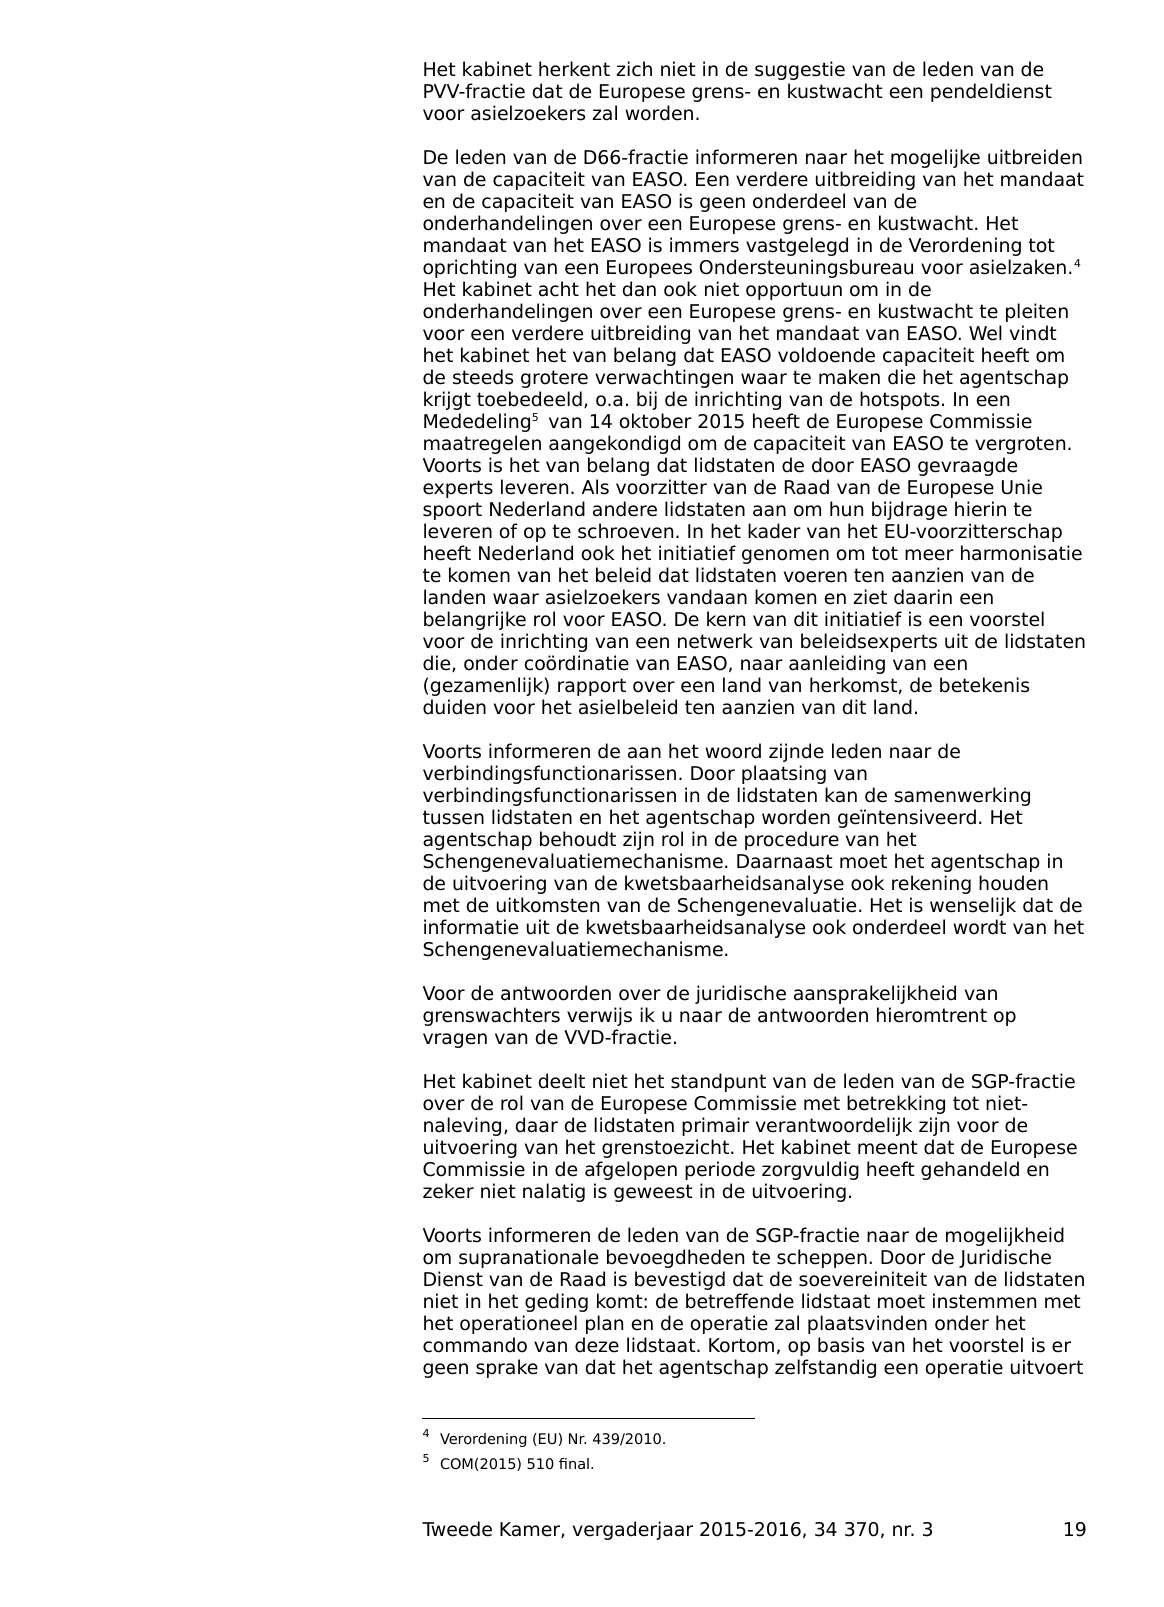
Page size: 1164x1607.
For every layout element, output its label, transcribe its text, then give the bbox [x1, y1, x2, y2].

text Het kabinet deelt niet het standpunt van de leden van de SGP-fractie over de rol van de Europese Commissie met betrekking tot niet-naleving, daar de lidstaten primair verantwoordelijk zijn voor de uitvoering van het grenstoezicht. Het kabinet meent dat de Europese Commissie in de afgelopen periode zorgvuldig heeft gehandeld en zeker niet nalatig is geweest in de uitvoering. [422, 1071, 1087, 1203]
text Voor de antwoorden over de juridische aansprakelijkheid van grenswachters verwijs ik u naar de antwoorden hieromtrent op vragen van de VVD-fractie. [422, 983, 1087, 1049]
text De leden van de D66-fractie informeren naar het mogelijke uitbreiden van de capaciteit van EASO. Een verdere uitbreiding van het mandaat en de capaciteit van EASO is geen onderdeel van de onderhandelingen over een Europese grens- en kustwacht. Het mandaat van het EASO is immers vastgelegd in de Verordening tot oprichting van een Europees Ondersteuningsbureau voor asielzaken. Het kabinet acht het dan ook niet opportuun om in de onderhandelingen over een Europese grens- en kustwacht te pleiten voor een verdere uitbreiding van het mandaat van EASO. Wel vindt het kabinet het van belang dat EASO voldoende capaciteit heeft om de steeds grotere verwachtingen waar te maken die het agentschap krijgt toebedeeld, o.a. bij de inrichting van de hotspots. In een Mededeling van 14 oktober 2015 heeft de Europese Commissie maatregelen aangekondigd om de capaciteit van EASO te vergroten. Voorts is het van belang dat lidstaten de door EASO gevraagde experts leveren. Als voorzitter van de Raad van de Europese Unie spoort Nederland andere lidstaten aan om hun bijdrage hierin te leveren of op te schroeven. In het kader van het EU-voorzitterschap heeft Nederland ook het initiatief genomen om tot meer harmonisatie te komen van het beleid dat lidstaten voeren ten aanzien van de landen waar asielzoekers vandaan komen en ziet daarin een belangrijke rol voor EASO. De kern van dit initiatief is een voorstel voor de inrichting van een netwerk van beleidsexperts uit de lidstaten die, onder coördinatie van EASO, naar aanleiding van een (gezamenlijk) rapport over een land van herkomst, de betekenis duiden voor het asielbeleid ten aanzien van dit land. [422, 147, 1087, 719]
text Het kabinet herkent zich niet in de suggestie van de leden van de PVV-fractie dat de Europese grens- en kustwacht een pendeldienst voor asielzoekers zal worden. [422, 59, 1087, 125]
text Voorts informeren de leden van de SGP-fractie naar de mogelijkheid om supranationale bevoegdheden te scheppen. Door de Juridische Dienst van de Raad is bevestigd dat de soevereiniteit van de lidstaten niet in het geding komt: de betreffende lidstaat moet instemmen met het operationeel plan en de operatie zal plaatsvinden onder het commando van deze lidstaat. Kortom, op basis van het voorstel is er geen sprake van dat het agentschap zelfstandig een operatie uitvoert [422, 1225, 1087, 1379]
text COM(2015) 510 final. [422, 1452, 1087, 1474]
text Voorts informeren de aan het woord zijnde leden naar de verbindingsfunctionarissen. Door plaatsing van verbindingsfunctionarissen in de lidstaten kan de samenwerking tussen lidstaten en het agentschap worden geïntensiveerd. Het agentschap behoudt zijn rol in de procedure van het Schengenevaluatiemechanisme. Daarnaast moet het agentschap in de uitvoering van de kwetsbaarheidsanalyse ook rekening houden met de uitkomsten van de Schengenevaluatie. Het is wenselijk dat de informatie uit de kwetsbaarheidsanalyse ook onderdeel wordt van het Schengenevaluatiemechanisme. [422, 741, 1087, 961]
text Verordening (EU) Nr. 439/2010. [422, 1427, 1087, 1449]
